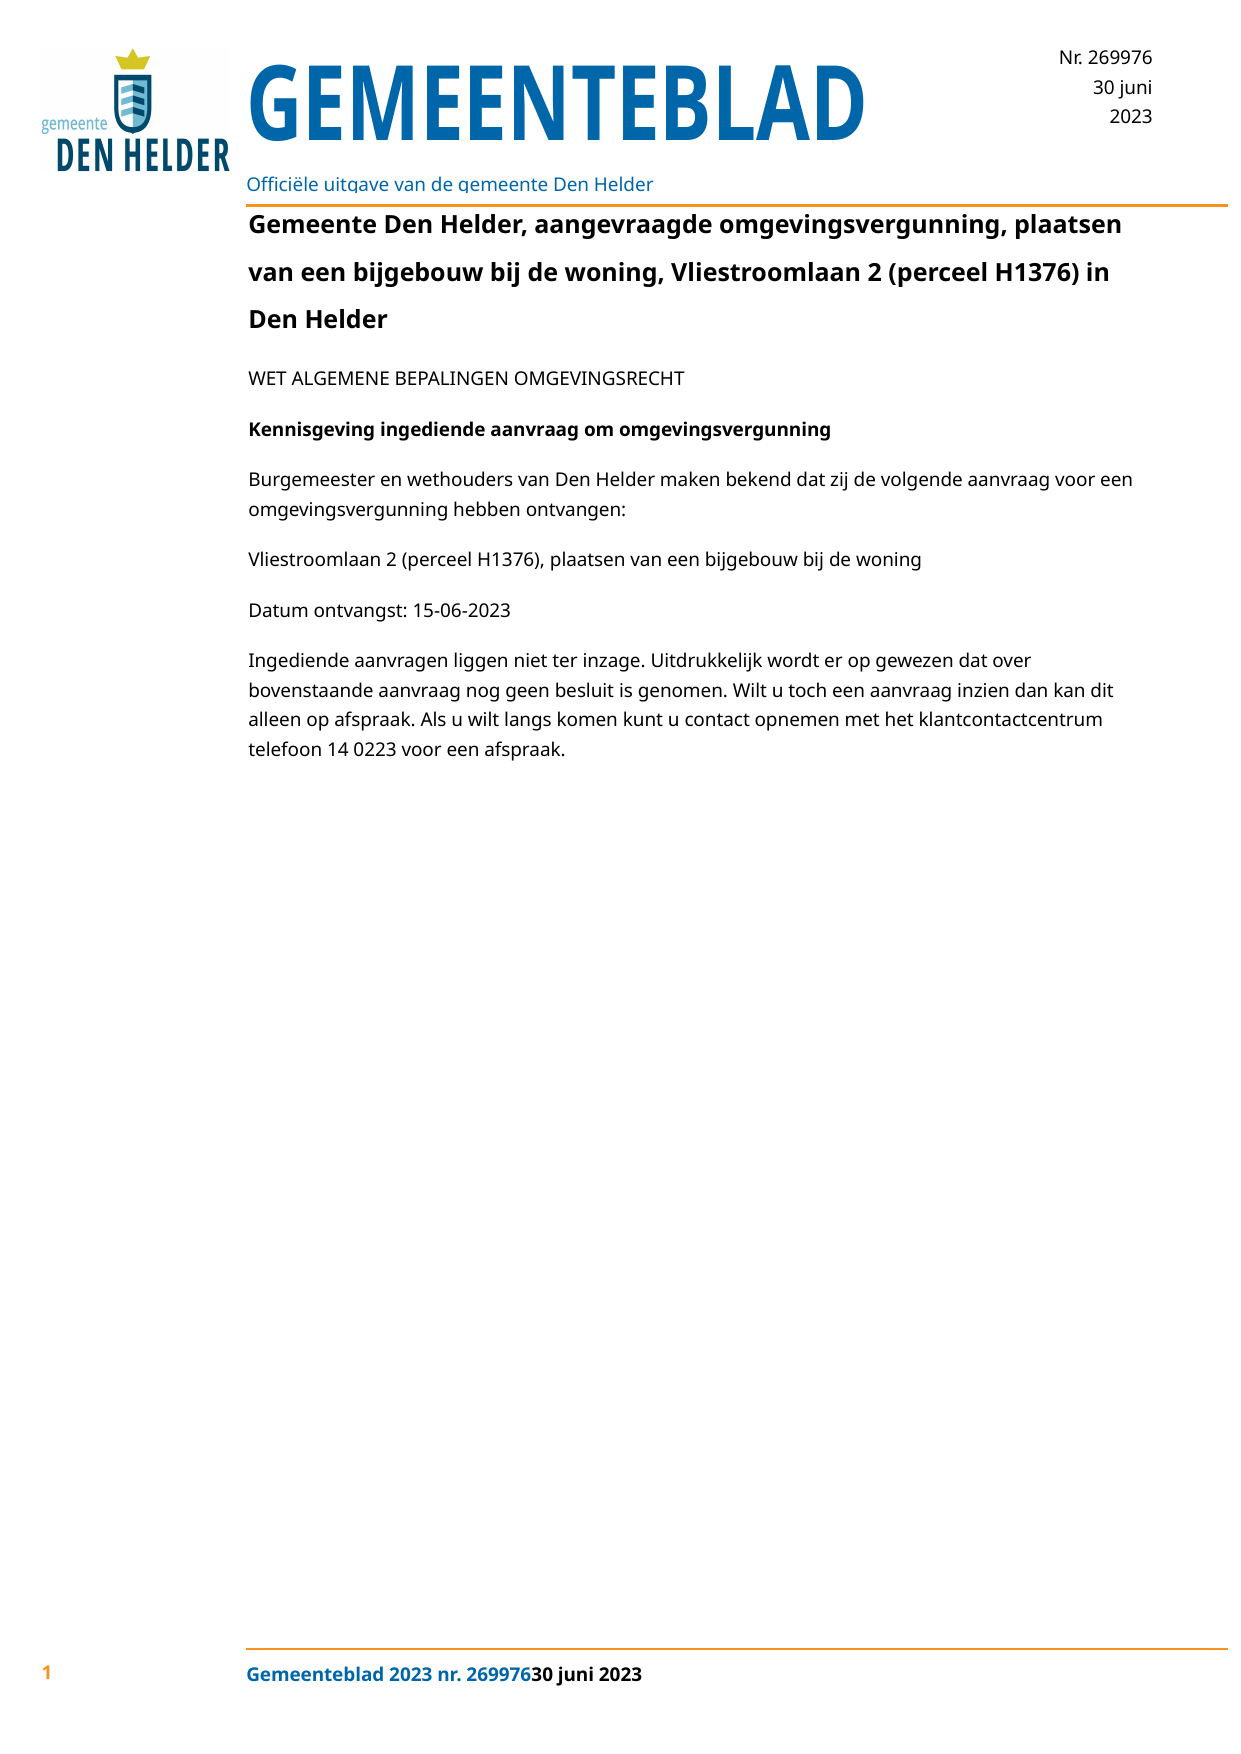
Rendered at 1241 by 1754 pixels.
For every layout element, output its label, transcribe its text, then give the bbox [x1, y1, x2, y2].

text Gemeente Den Helder, aangevraagde omgevingsvergunning, plaatsen van een bijgebouw bij de woning, Vliestroomlaan 2 (perceel H1376) in Den Helder [248, 207, 1152, 336]
text WET ALGEMENE BEPALINGEN OMGEVINGSRECHT [248, 366, 1152, 391]
text Datum ontvangst: 15-06-2023 [248, 597, 1152, 622]
picture [130, 157, 135, 172]
text Burgemeester en wethouders van Den Helder maken bekend dat zij de volgende aanvraag voor een omgevingsvergunning hebben ontvangen: [248, 466, 1152, 522]
text Vliestroomlaan 2 (perceel H1376), plaatsen van een bijgebouw bij de woning [248, 546, 1152, 572]
picture [220, 160, 224, 172]
text Kennisgeving ingediende aanvraag om omgevingsvergunning [248, 416, 1152, 442]
picture [182, 144, 187, 165]
picture [100, 154, 106, 172]
text Ingediende aanvragen liggen niet ter inzage. Uitdrukkelijk wordt er op gewezen dat over bovenstaande aanvraag nog geen besluit is genomen. Wilt u toch een aanvraag inzien dan kan dit alleen op afspraak. Als u wilt langs komen kunt u contact opnemen met het klantcontactcentrum telefoon 14 0223 voor een afspraak. [248, 647, 1152, 762]
picture [41, 47, 231, 172]
picture [63, 144, 68, 165]
